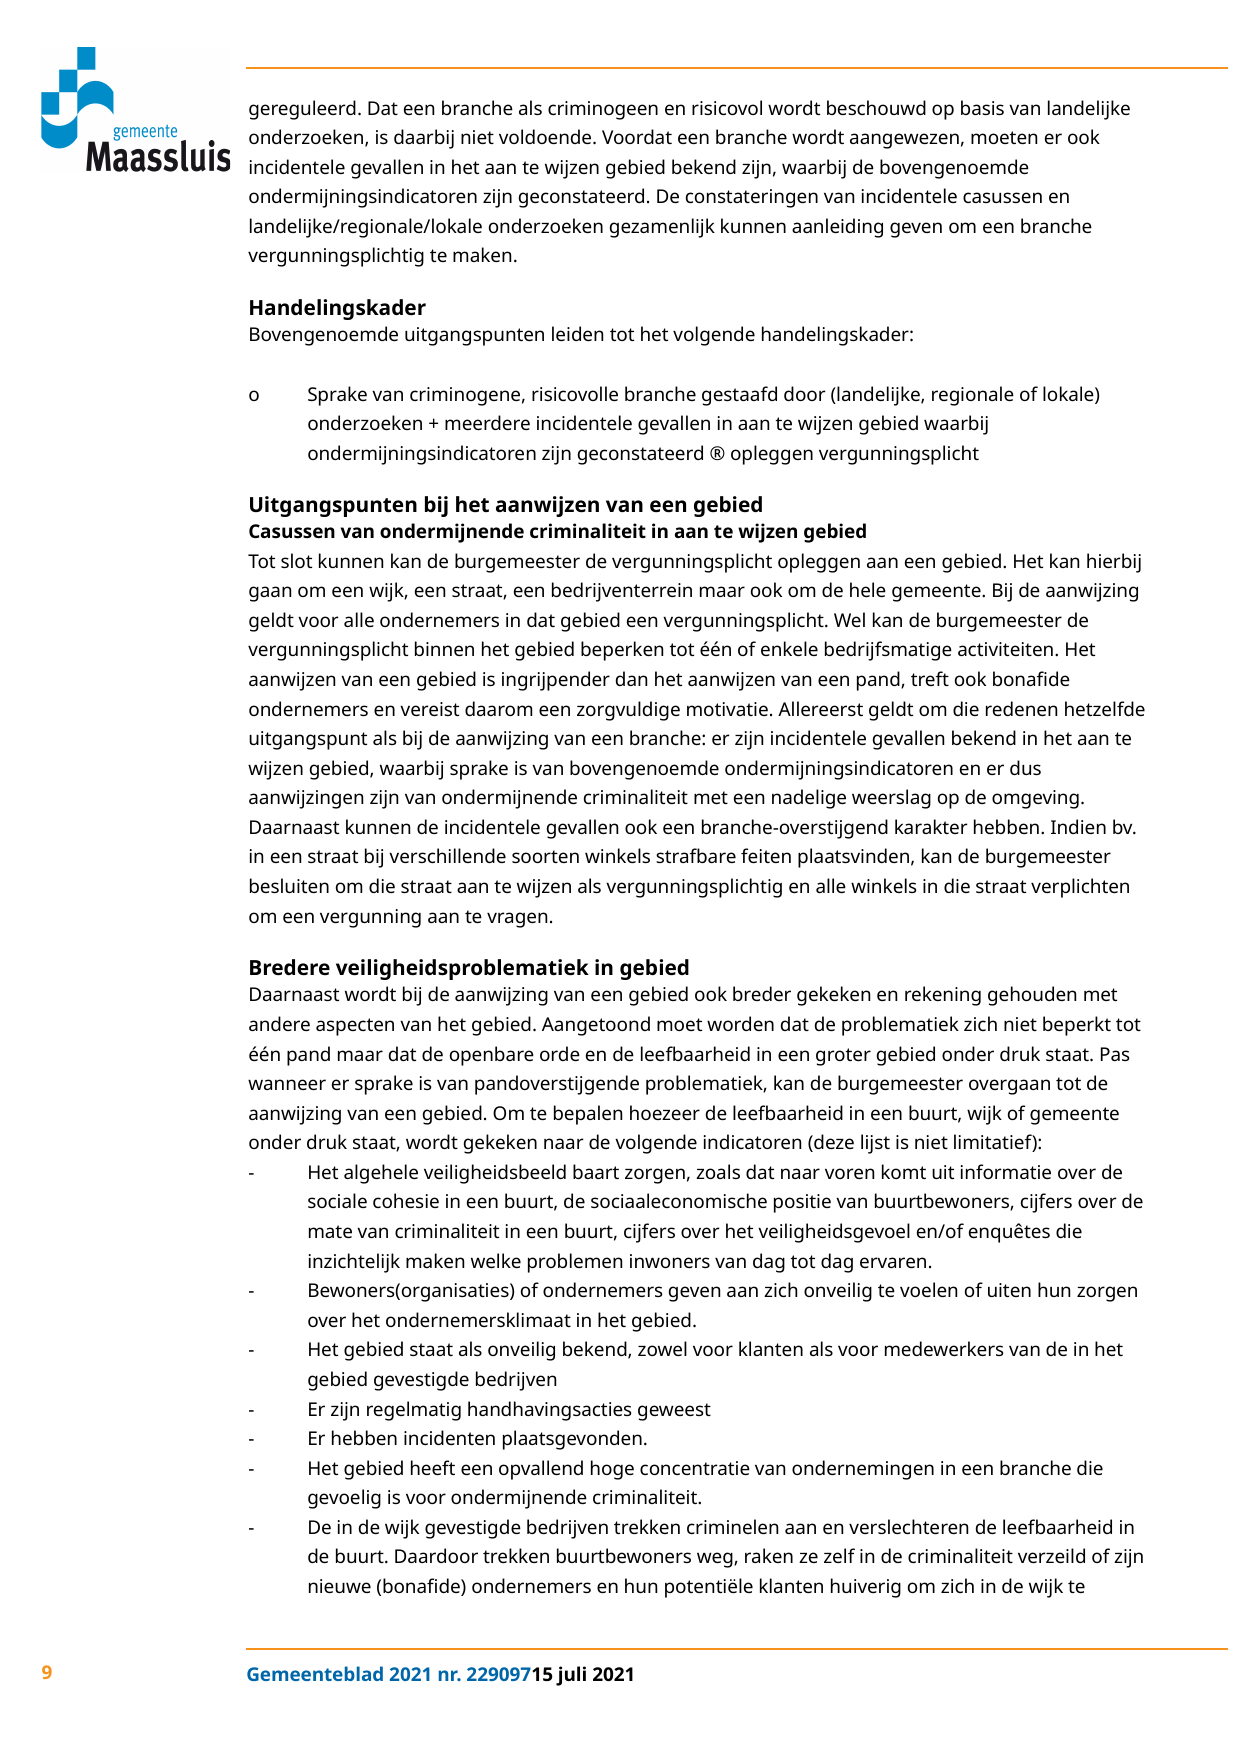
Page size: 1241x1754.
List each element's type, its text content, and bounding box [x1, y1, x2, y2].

list Het gebied staat als onveilig bekend, zowel voor klanten als voor medewerkers van de in het gebied gevestigde bedrijven [248, 1337, 1152, 1392]
text Daarnaast wordt bij de aanwijzing van een gebied ook breder gekeken en rekening gehouden met andere aspecten van het gebied. Aangetoond moet worden dat de problematiek zich niet beperkt tot één pand maar dat de openbare orde en de leefbaarheid in een groter gebied onder druk staat. Pas wanneer er sprake is van pandoverstijgende problematiek, kan de burgemeester overgaan tot de aanwijzing van een gebied. Om te bepalen hoezeer de leefbaarheid in een buurt, wijk of gemeente onder druk staat, wordt gekeken naar de volgende indicatoren (deze lijst is niet limitatief): [248, 982, 1152, 1155]
table_header Sprake van criminogene, risicovolle branche gestaafd door (landelijke, regionale of lokale) onderzoeken + meerdere incidentele gevallen in aan te wijzen gebied waarbij ondermijningsindicatoren zijn geconstateerd ® opleggen vergunningsplicht [248, 381, 1152, 466]
picture [41, 47, 231, 172]
text Bovengenoemde uitgangspunten leiden tot het volgende handelingskader: [248, 322, 1152, 347]
list Er zijn regelmatig handhavingsacties geweest [248, 1396, 1152, 1422]
list Bewoners(organisaties) of ondernemers geven aan zich onveilig te voelen of uiten hun zorgen over het ondernemersklimaat in het gebied. [248, 1277, 1152, 1333]
list Er hebben incidenten plaatsgevonden. [248, 1425, 1152, 1451]
text Casussen van ondermijnende criminaliteit in aan te wijzen gebied [248, 518, 1152, 544]
text gereguleerd. Dat een branche als criminogeen en risicovol wordt beschouwd op basis van landelijke onderzoeken, is daarbij niet voldoende. Voordat een branche wordt aangewezen, moeten er ook incidentele gevallen in het aan te wijzen gebied bekend zijn, waarbij de bovengenoemde ondermijningsindicatoren zijn geconstateerd. De constateringen van incidentele casussen en landelijke/regionale/lokale onderzoeken gezamenlijk kunnen aanleiding geven om een branche vergunningsplichtig te maken. [248, 95, 1152, 268]
text Bredere veiligheidsproblematiek in gebied [248, 953, 1152, 982]
list Het gebied heeft een opvallend hoge concentratie van ondernemingen in een branche die gevoelig is voor ondermijnende criminaliteit. [248, 1455, 1152, 1510]
list De in de wijk gevestigde bedrijven trekken criminelen aan en verslechteren de leefbaarheid in de buurt. Daardoor trekken buurtbewoners weg, raken ze zelf in de criminaliteit verzeild of zijn nieuwe (bonafide) ondernemers en hun potentiële klanten huiverig om zich in de wijk te [248, 1514, 1152, 1599]
list Het algehele veiligheidsbeeld baart zorgen, zoals dat naar voren komt uit informatie over de sociale cohesie in een buurt, de sociaaleconomische positie van buurtbewoners, cijfers over de mate van criminaliteit in een buurt, cijfers over het veiligheidsgevoel en/of enquêtes die inzichtelijk maken welke problemen inwoners van dag tot dag ervaren. [248, 1159, 1152, 1274]
text Uitgangspunten bij het aanwijzen van een gebied [248, 490, 1152, 518]
text Tot slot kunnen kan de burgemeester de vergunningsplicht opleggen aan een gebied. Het kan hierbij gaan om een wijk, een straat, een bedrijventerrein maar ook om de hele gemeente. Bij de aanwijzing geldt voor alle ondernemers in dat gebied een vergunningsplicht. Wel kan de burgemeester de vergunningsplicht binnen het gebied beperken tot één of enkele bedrijfsmatige activiteiten. Het aanwijzen van een gebied is ingrijpender dan het aanwijzen van een pand, treft ook bonafide ondernemers en vereist daarom een zorgvuldige motivatie. Allereerst geldt om die redenen hetzelfde uitgangspunt als bij de aanwijzing van een branche: er zijn incidentele gevallen bekend in het aan te wijzen gebied, waarbij sprake is van bovengenoemde ondermijningsindicatoren en er dus aanwijzingen zijn van ondermijnende criminaliteit met een nadelige weerslag op de omgeving. Daarnaast kunnen de incidentele gevallen ook een branche-overstijgend karakter hebben. Indien bv. in een straat bij verschillende soorten winkels strafbare feiten plaatsvinden, kan de burgemeester besluiten om die straat aan te wijzen als vergunningsplichtig en alle winkels in die straat verplichten om een vergunning aan te vragen. [248, 548, 1152, 928]
text Handelingskader [248, 293, 1152, 322]
picture [41, 47, 77, 92]
